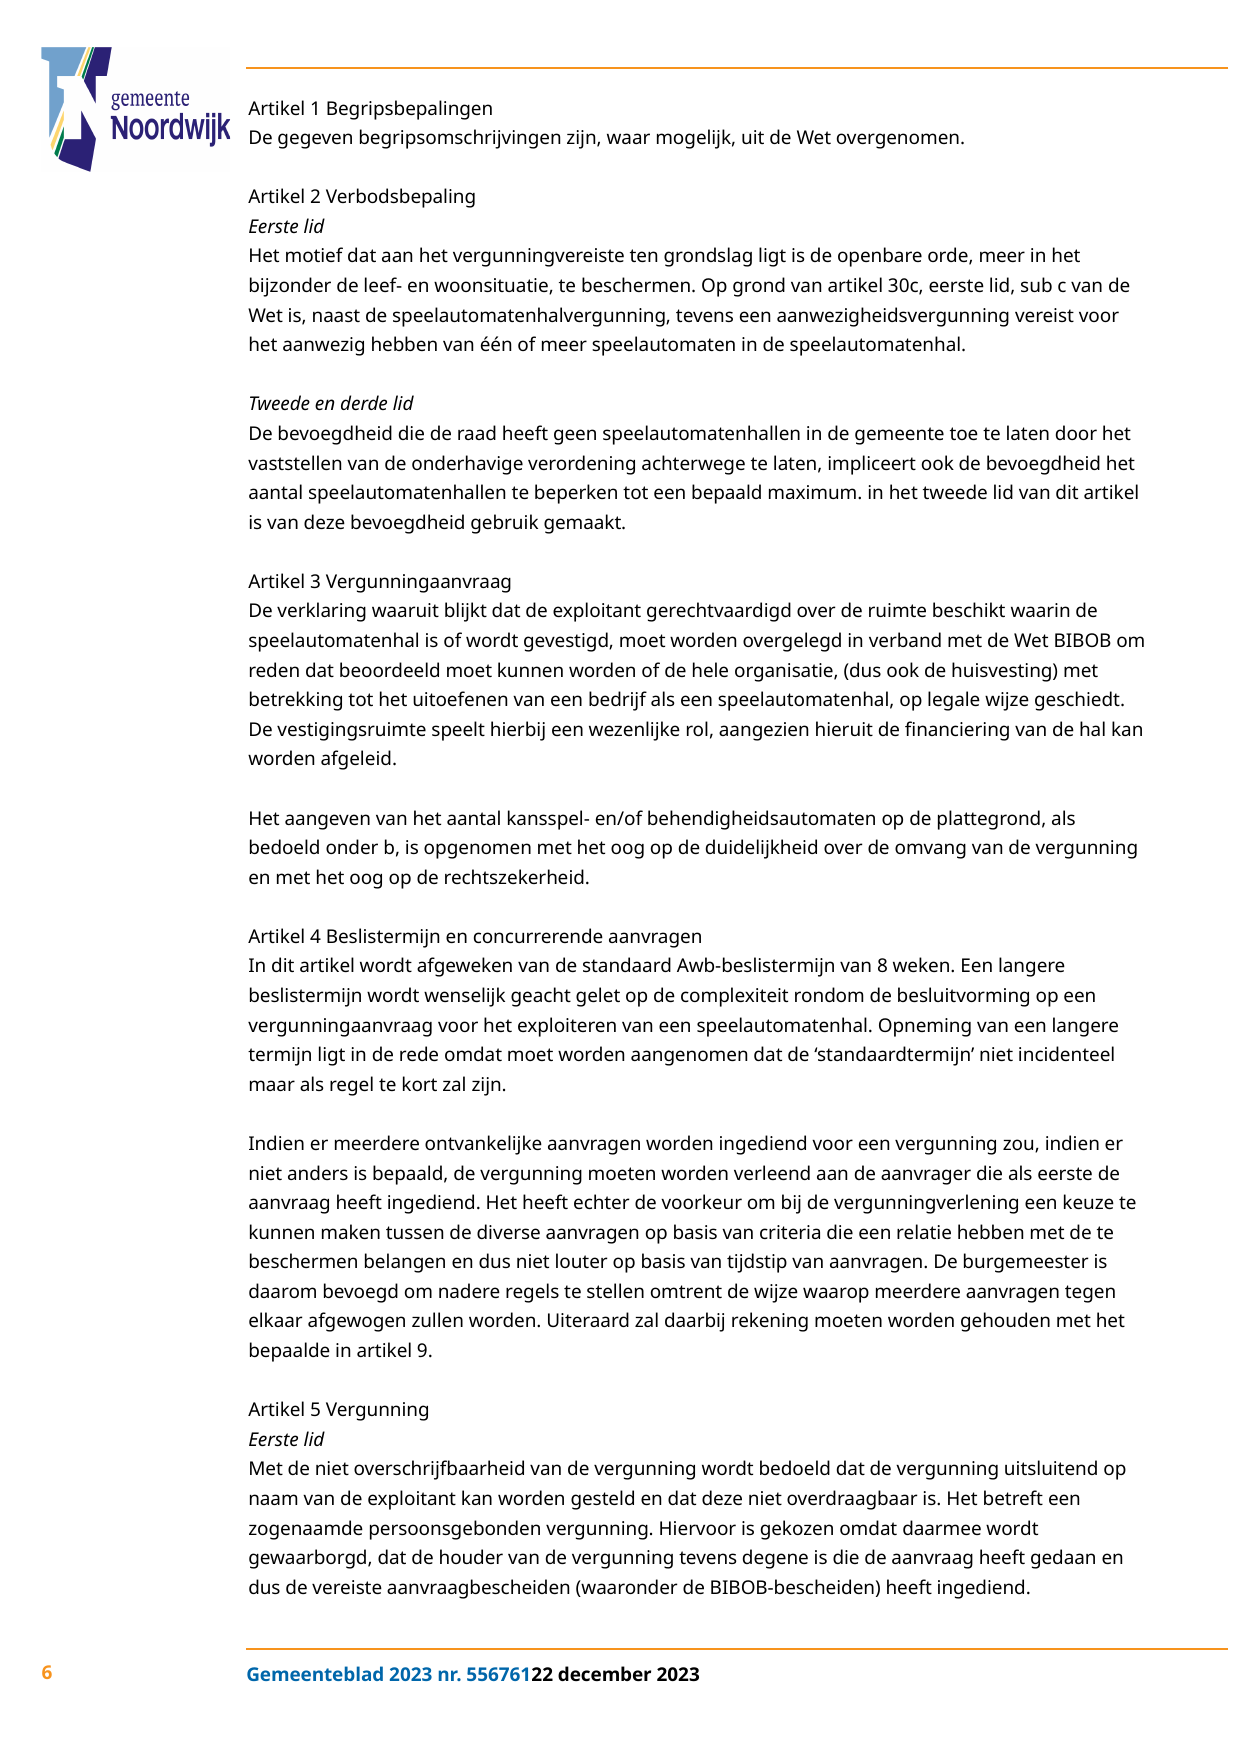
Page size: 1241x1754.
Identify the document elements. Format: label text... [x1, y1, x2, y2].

text Artikel 2 Verbodsbepaling [248, 183, 1152, 209]
text Indien er meerdere ontvankelijke aanvragen worden ingediend voor een vergunning zou, indien er niet anders is bepaald, de vergunning moeten worden verleend aan de aanvrager die als eerste de aanvraag heeft ingediend. Het heeft echter de voorkeur om bij de vergunningverlening een keuze te kunnen maken tussen de diverse aanvragen op basis van criteria die een relatie hebben met de te beschermen belangen en dus niet louter op basis van tijdstip van aanvragen. De burgemeester is daarom bevoegd om nadere regels te stellen omtrent de wijze waarop meerdere aanvragen tegen elkaar afgewogen zullen worden. Uiteraard zal daarbij rekening moeten worden gehouden met het bepaalde in artikel 9. [248, 1130, 1152, 1363]
text Artikel 4 Beslistermijn en concurrerende aanvragen [248, 923, 1152, 949]
text Met de niet overschrijfbaarheid van de vergunning wordt bedoeld dat de vergunning uitsluitend op naam van de exploitant kan worden gesteld en dat deze niet overdraagbaar is. Het betreft een zogenaamde persoonsgebonden vergunning. Hiervoor is gekozen omdat daarmee wordt gewaarborgd, dat de houder van de vergunning tevens degene is die de aanvraag heeft gedaan en dus de vereiste aanvraagbescheiden (waaronder de BIBOB-bescheiden) heeft ingediend. [248, 1456, 1152, 1600]
text De bevoegdheid die de raad heeft geen speelautomatenhallen in de gemeente toe te laten door het vaststellen van de onderhavige verordening achterwege te laten, impliceert ook de bevoegdheid het aantal speelautomatenhallen te beperken tot een bepaald maximum. in het tweede lid van dit artikel is van deze bevoegdheid gebruik gemaakt. [248, 420, 1152, 535]
text De gegeven begripsomschrijvingen zijn, waar mogelijk, uit de Wet overgenomen. [248, 124, 1152, 150]
text Tweede en derde lid [248, 391, 1152, 416]
text De verklaring waaruit blijkt dat de exploitant gerechtvaardigd over de ruimte beschikt waarin de speelautomatenhal is of wordt gevestigd, moet worden overgelegd in verband met de Wet BIBOB om reden dat beoordeeld moet kunnen worden of de hele organisatie, (dus ook de huisvesting) met betrekking tot het uitoefenen van een bedrijf als een speelautomatenhal, op legale wijze geschiedt. De vestigingsruimte speelt hierbij een wezenlijke rol, aangezien hieruit de financiering van de hal kan worden afgeleid. [248, 598, 1152, 771]
text In dit artikel wordt afgeweken van de standaard Awb-beslistermijn van 8 weken. Een langere beslistermijn wordt wenselijk geacht gelet op de complexiteit rondom de besluitvorming op een vergunningaanvraag voor het exploiteren van een speelautomatenhal. Opneming van een langere termijn ligt in de rede omdat moet worden aangenomen dat de ‘standaardtermijn’ niet incidenteel maar als regel te kort zal zijn. [248, 953, 1152, 1097]
picture [41, 47, 231, 172]
text Eerste lid [248, 213, 1152, 239]
text Artikel 5 Vergunning [248, 1396, 1152, 1422]
text Artikel 3 Vergunningaanvraag [248, 568, 1152, 594]
text Het motief dat aan het vergunningvereiste ten grondslag ligt is de openbare orde, meer in het bijzonder de leef- en woonsituatie, te beschermen. Op grond van artikel 30c, eerste lid, sub c van de Wet is, naast de speelautomatenhalvergunning, tevens een aanwezigheidsvergunning vereist voor het aanwezig hebben van één of meer speelautomaten in de speelautomatenhal. [248, 243, 1152, 357]
text Artikel 1 Begripsbepalingen [248, 95, 1152, 121]
text Het aangeven van het aantal kansspel- en/of behendigheidsautomaten op de plattegrond, als bedoeld onder b, is opgenomen met het oog op de duidelijkheid over de omvang van de vergunning en met het oog op de rechtszekerheid. [248, 805, 1152, 890]
text Eerste lid [248, 1426, 1152, 1452]
